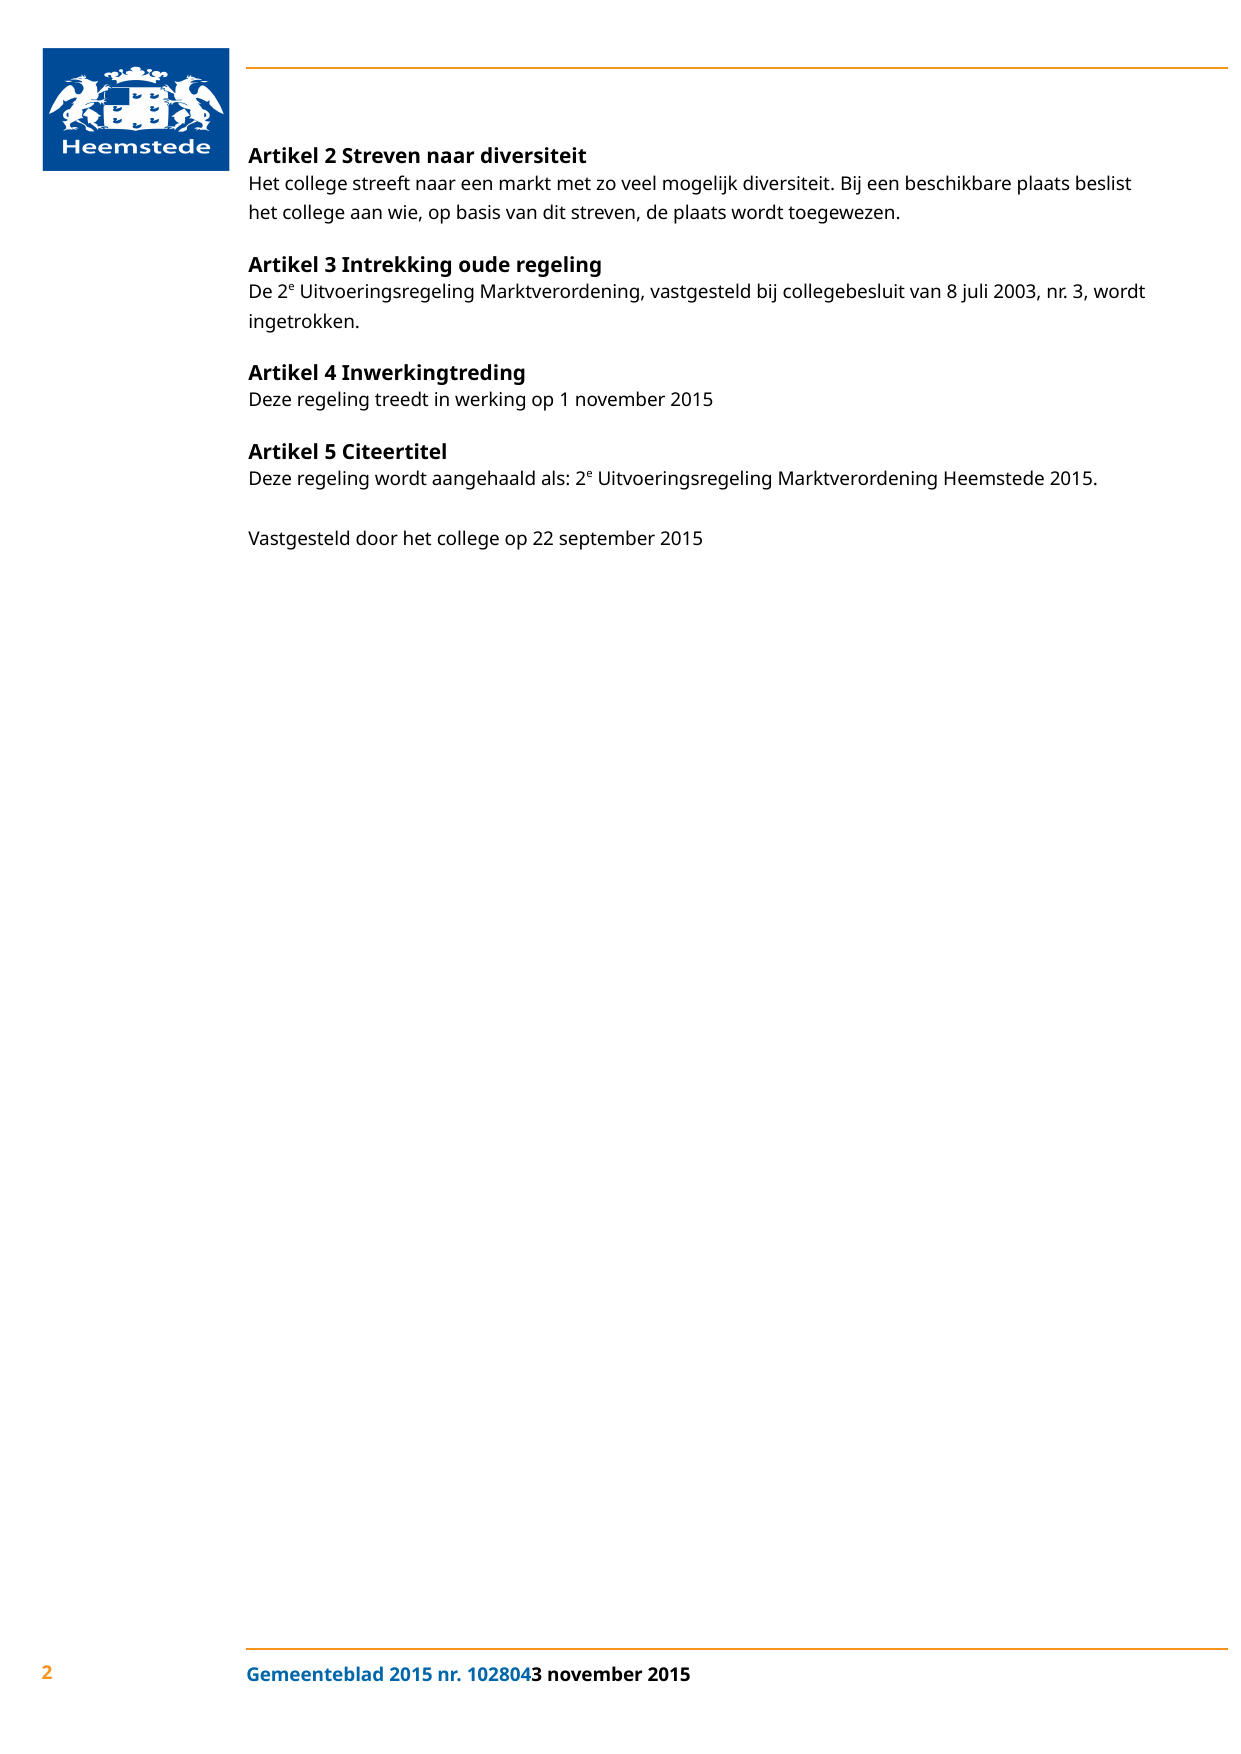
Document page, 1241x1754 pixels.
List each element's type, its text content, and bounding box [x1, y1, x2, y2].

text Het college streeft naar een markt met zo veel mogelijk diversiteit. Bij een beschikbare plaats beslist het college aan wie, op basis van dit streven, de plaats wordt toegewezen. [248, 170, 1152, 225]
text Deze regeling wordt aangehaald als: 2e Uitvoeringsregeling Marktverordening Heemstede 2015. [248, 466, 1152, 491]
text De 2e Uitvoeringsregeling Marktverordening, vastgesteld bij collegebesluit van 8 juli 2003, nr. 3, wordt ingetrokken. [248, 278, 1152, 333]
text Deze regeling treedt in werking op 1 november 2015 [248, 387, 1152, 412]
text Artikel 3 Intrekking oude regeling [248, 250, 1152, 278]
text Artikel 2 Streven naar diversiteit [248, 141, 1152, 170]
picture [41, 47, 231, 172]
text Artikel 5 Citeertitel [248, 437, 1152, 466]
text Vastgesteld door het college op 22 september 2015 [248, 525, 1152, 550]
text Artikel 4 Inwerkingtreding [248, 358, 1152, 387]
